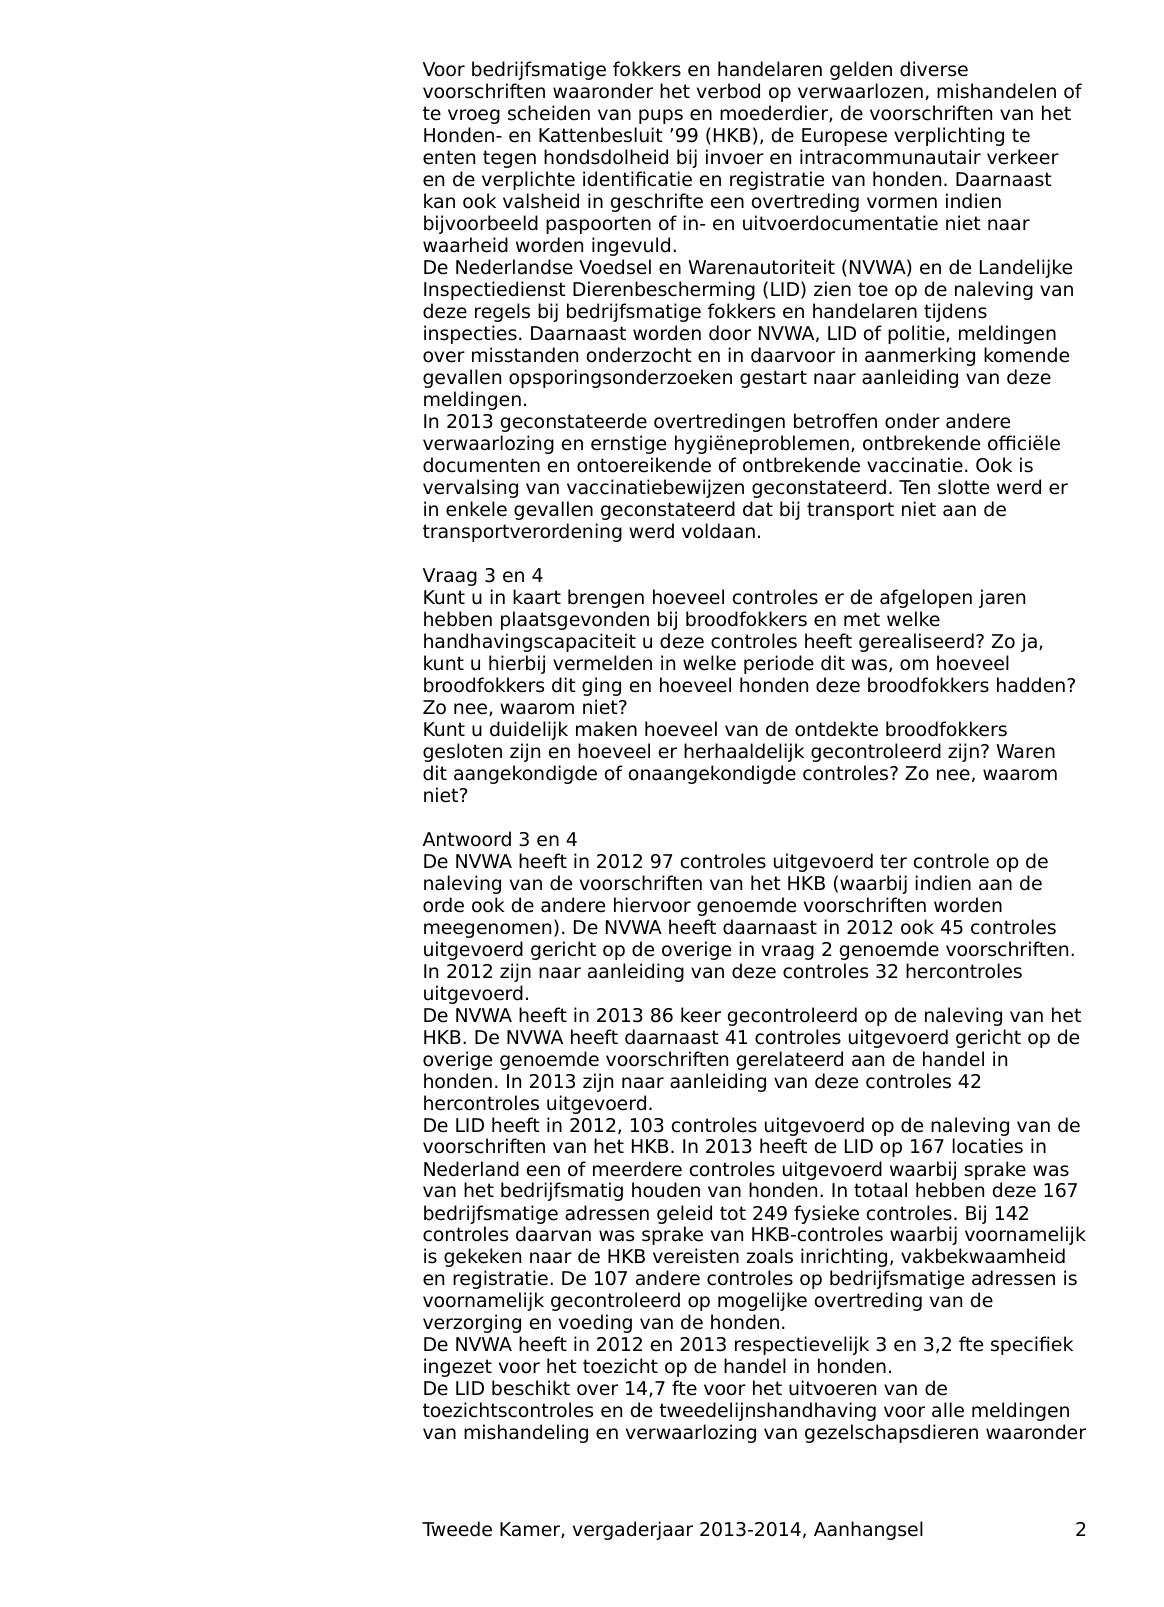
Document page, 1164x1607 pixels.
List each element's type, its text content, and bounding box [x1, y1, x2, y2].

text Kunt u duidelijk maken hoeveel van de ontdekte broodfokkers gesloten zijn en hoeveel er herhaaldelijk gecontroleerd zijn? Waren dit aangekondigde of onaangekondigde controles? Zo nee, waarom niet? [422, 719, 1087, 807]
text Voor bedrijfsmatige fokkers en handelaren gelden diverse voorschriften waaronder het verbod op verwaarlozen, mishandelen of te vroeg scheiden van pups en moederdier, de voorschriften van het Honden- en Kattenbesluit ’99 (HKB), de Europese verplichting te enten tegen hondsdolheid bij invoer en intracommunautair verkeer en de verplichte identificatie en registratie van honden. Daarnaast kan ook valsheid in geschrifte een overtreding vormen indien bijvoorbeeld paspoorten of in- en uitvoerdocumentatie niet naar waarheid worden ingevuld. [422, 59, 1087, 257]
text De LID beschikt over 14,7 fte voor het uitvoeren van de toezichtscontroles en de tweedelijnshandhaving voor alle meldingen van mishandeling en verwaarlozing van gezelschapsdieren waaronder [422, 1378, 1087, 1444]
text De LID heeft in 2012, 103 controles uitgevoerd op de naleving van de voorschriften van het HKB. In 2013 heeft de LID op 167 locaties in Nederland een of meerdere controles uitgevoerd waarbij sprake was van het bedrijfsmatig houden van honden. In totaal hebben deze 167 bedrijfsmatige adressen geleid tot 249 fysieke controles. Bij 142 controles daarvan was sprake van HKB-controles waarbij voornamelijk is gekeken naar de HKB vereisten zoals inrichting, vakbekwaamheid en registratie. De 107 andere controles op bedrijfsmatige adressen is voornamelijk gecontroleerd op mogelijke overtreding van de verzorging en voeding van de honden. [422, 1114, 1087, 1334]
text Vraag 3 en 4 [422, 565, 1087, 587]
text Kunt u in kaart brengen hoeveel controles er de afgelopen jaren hebben plaatsgevonden bij broodfokkers en met welke handhavingscapaciteit u deze controles heeft gerealiseerd? Zo ja, kunt u hierbij vermelden in welke periode dit was, om hoeveel broodfokkers dit ging en hoeveel honden deze broodfokkers hadden? Zo nee, waarom niet? [422, 587, 1087, 719]
text In 2013 geconstateerde overtredingen betroffen onder andere verwaarlozing en ernstige hygiëneproblemen, ontbrekende officiële documenten en ontoereikende of ontbrekende vaccinatie. Ook is vervalsing van vaccinatiebewijzen geconstateerd. Ten slotte werd er in enkele gevallen geconstateerd dat bij transport niet aan de transportverordening werd voldaan. [422, 411, 1087, 543]
text De NVWA heeft in 2012 en 2013 respectievelijk 3 en 3,2 fte specifiek ingezet voor het toezicht op de handel in honden. [422, 1334, 1087, 1378]
text Antwoord 3 en 4 [422, 829, 1087, 851]
text De NVWA heeft in 2012 97 controles uitgevoerd ter controle op de naleving van de voorschriften van het HKB (waarbij indien aan de orde ook de andere hiervoor genoemde voorschriften worden meegenomen). De NVWA heeft daarnaast in 2012 ook 45 controles uitgevoerd gericht op de overige in vraag 2 genoemde voorschriften. In 2012 zijn naar aanleiding van deze controles 32 hercontroles uitgevoerd. [422, 851, 1087, 1004]
text De NVWA heeft in 2013 86 keer gecontroleerd op de naleving van het HKB. De NVWA heeft daarnaast 41 controles uitgevoerd gericht op de overige genoemde voorschriften gerelateerd aan de handel in honden. In 2013 zijn naar aanleiding van deze controles 42 hercontroles uitgevoerd. [422, 1004, 1087, 1114]
text De Nederlandse Voedsel en Warenautoriteit (NVWA) en de Landelijke Inspectiedienst Dierenbescherming (LID) zien toe op de naleving van deze regels bij bedrijfsmatige fokkers en handelaren tijdens inspecties. Daarnaast worden door NVWA, LID of politie, meldingen over misstanden onderzocht en in daarvoor in aanmerking komende gevallen opsporingsonderzoeken gestart naar aanleiding van deze meldingen. [422, 257, 1087, 411]
